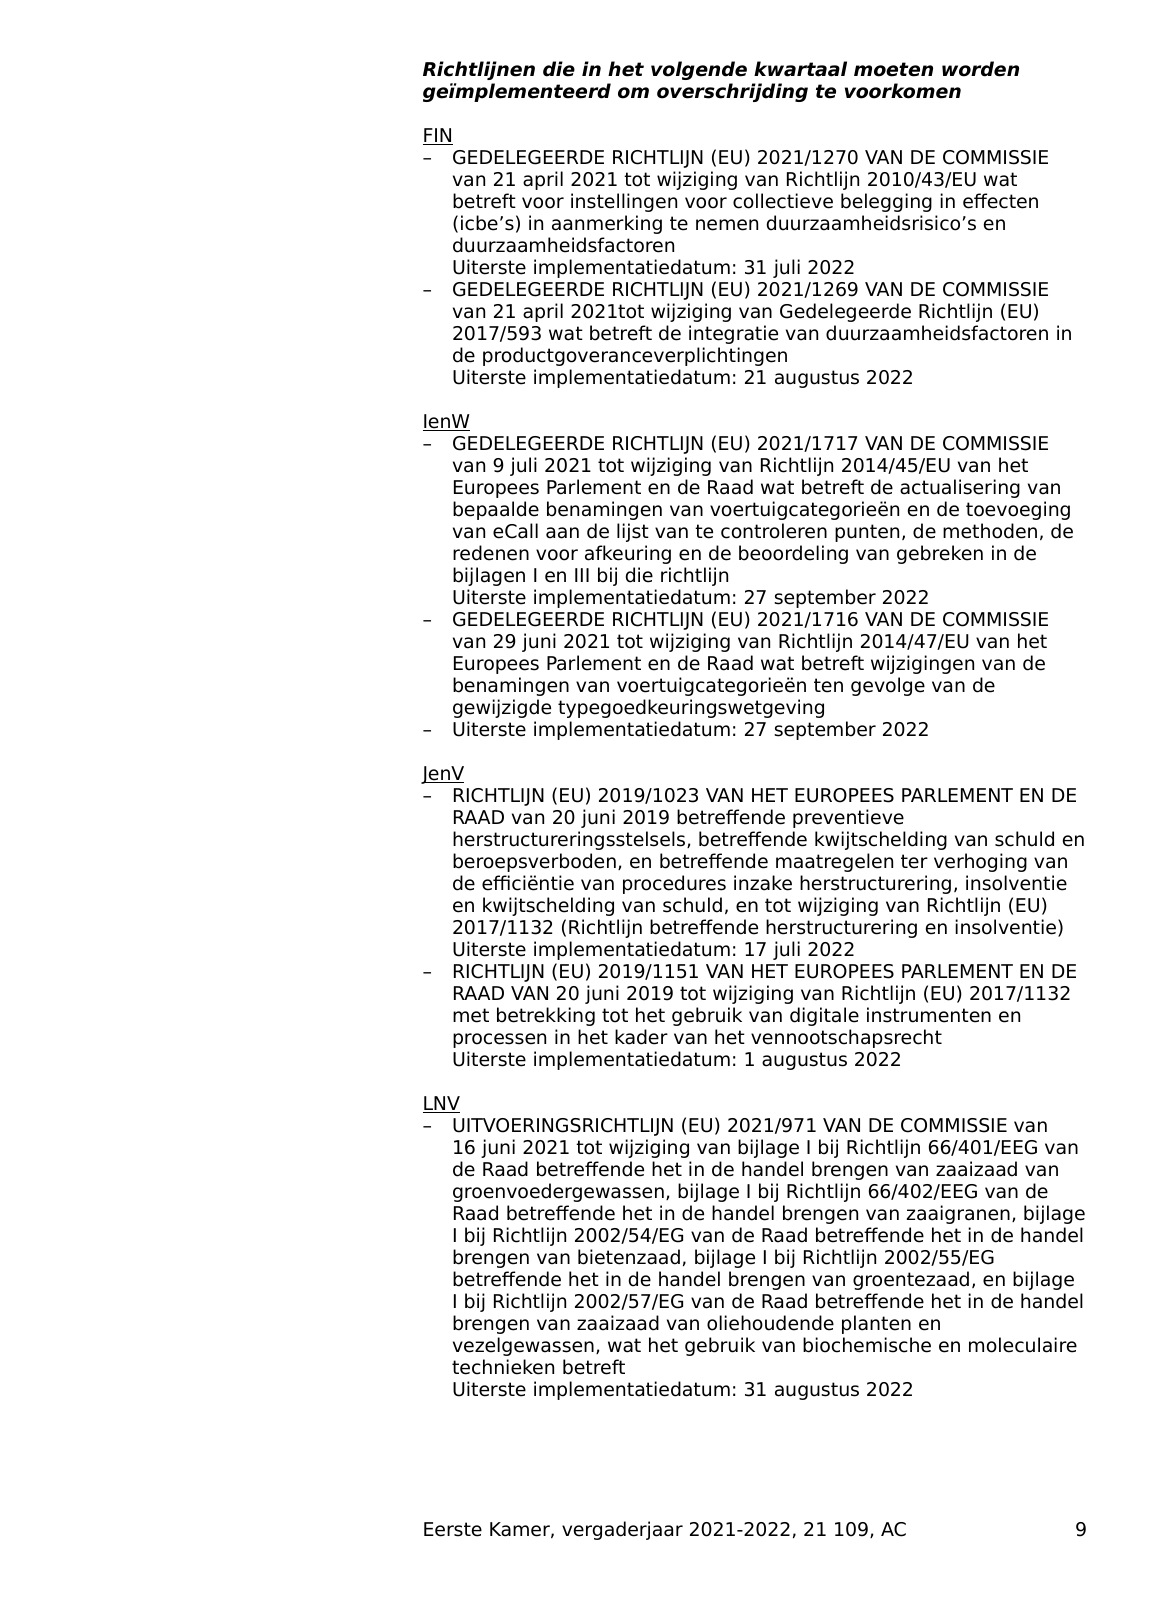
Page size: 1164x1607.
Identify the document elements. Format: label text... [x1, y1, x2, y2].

text Uiterste implementatiedatum: 31 juli 2022 [452, 257, 1087, 279]
subtitle Richtlijnen die in het volgende kwartaal moeten worden geïmplementeerd om overschrijding te voorkomen [422, 59, 1087, 103]
text – UITVOERINGSRICHTLIJN (EU) 2021/971 VAN DE COMMISSIE van 16 juni 2021 tot wijziging van bijlage I bij Richtlijn 66/401/EEG van de Raad betreffende het in de handel brengen van zaaizaad van groenvoedergewassen, bijlage I bij Richtlijn 66/402/EEG van de Raad betreffende het in de handel brengen van zaaigranen, bijlage I bij Richtlijn 2002/54/EG van de Raad betreffende het in de handel brengen van bietenzaad, bijlage I bij Richtlijn 2002/55/EG betreffende het in de handel brengen van groentezaad, en bijlage I bij Richtlijn 2002/57/EG van de Raad betreffende het in de handel brengen van zaaizaad van oliehoudende planten en vezelgewassen, wat het gebruik van biochemische en moleculaire technieken betreft [422, 1115, 1087, 1379]
subtitle LNV [422, 1093, 1087, 1115]
subtitle IenW [422, 411, 1087, 433]
text – GEDELEGEERDE RICHTLIJN (EU) 2021/1717 VAN DE COMMISSIE van 9 juli 2021 tot wijziging van Richtlijn 2014/45/EU van het Europees Parlement en de Raad wat betreft de actualisering van bepaalde benamingen van voertuigcategorieën en de toevoeging van eCall aan de lijst van te controleren punten, de methoden, de redenen voor afkeuring en de beoordeling van gebreken in de bijlagen I en III bij die richtlijn [422, 433, 1087, 587]
text – Uiterste implementatiedatum: 27 september 2022 [422, 719, 1087, 741]
text – GEDELEGEERDE RICHTLIJN (EU) 2021/1270 VAN DE COMMISSIE van 21 april 2021 tot wijziging van Richtlijn 2010/43/EU wat betreft voor instellingen voor collectieve belegging in effecten (icbe’s) in aanmerking te nemen duurzaamheidsrisico’s en duurzaamheidsfactoren [422, 147, 1087, 257]
text Uiterste implementatiedatum: 21 augustus 2022 [452, 367, 1087, 389]
text Uiterste implementatiedatum: 27 september 2022 [452, 587, 1087, 609]
subtitle FIN [422, 125, 1087, 147]
text Uiterste implementatiedatum: 31 augustus 2022 [452, 1379, 1087, 1401]
text Uiterste implementatiedatum: 1 augustus 2022 [452, 1049, 1087, 1071]
subtitle JenV [422, 763, 1087, 785]
text – GEDELEGEERDE RICHTLIJN (EU) 2021/1269 VAN DE COMMISSIE van 21 april 2021tot wijziging van Gedelegeerde Richtlijn (EU) 2017/593 wat betreft de integratie van duurzaamheidsfactoren in de productgoveranceverplichtingen [422, 279, 1087, 367]
text – RICHTLIJN (EU) 2019/1023 VAN HET EUROPEES PARLEMENT EN DE RAAD van 20 juni 2019 betreffende preventieve herstructureringsstelsels, betreffende kwijtschelding van schuld en beroepsverboden, en betreffende maatregelen ter verhoging van de efficiëntie van procedures inzake herstructurering, insolventie en kwijtschelding van schuld, en tot wijziging van Richtlijn (EU) 2017/1132 (Richtlijn betreffende herstructurering en insolventie) [422, 785, 1087, 939]
text – RICHTLIJN (EU) 2019/1151 VAN HET EUROPEES PARLEMENT EN DE RAAD VAN 20 juni 2019 tot wijziging van Richtlijn (EU) 2017/1132 met betrekking tot het gebruik van digitale instrumenten en processen in het kader van het vennootschapsrecht [422, 961, 1087, 1049]
text – GEDELEGEERDE RICHTLIJN (EU) 2021/1716 VAN DE COMMISSIE van 29 juni 2021 tot wijziging van Richtlijn 2014/47/EU van het Europees Parlement en de Raad wat betreft wijzigingen van de benamingen van voertuigcategorieën ten gevolge van de gewijzigde typegoedkeuringswetgeving [422, 609, 1087, 719]
text Uiterste implementatiedatum: 17 juli 2022 [452, 939, 1087, 961]
